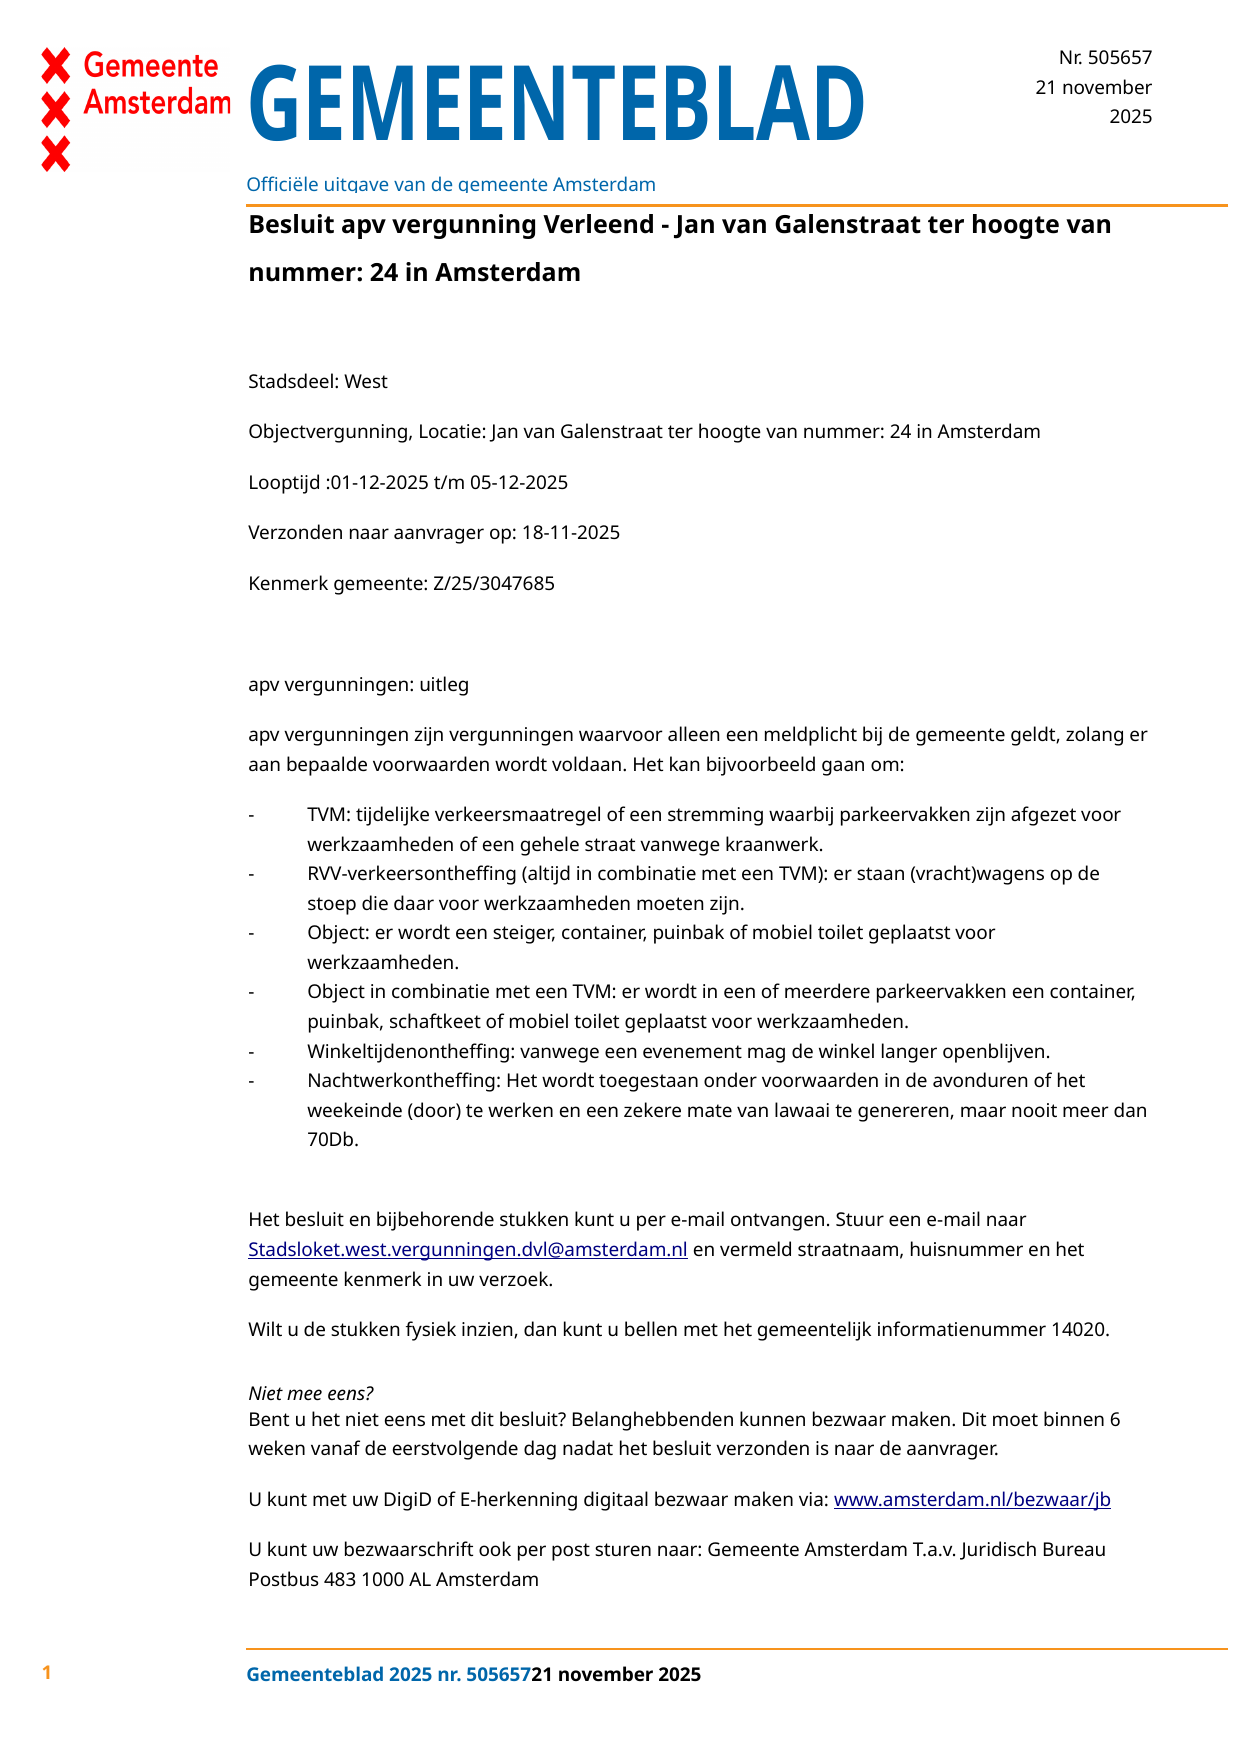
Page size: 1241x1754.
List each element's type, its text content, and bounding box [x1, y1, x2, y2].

text Wilt u de stukken fysiek inzien, dan kunt u bellen met het gemeentelijk informatienummer 14020. [248, 1316, 1152, 1342]
text Besluit apv vergunning Verleend - Jan van Galenstraat ter hoogte van nummer: 24 in Amsterdam [248, 207, 1152, 288]
text Het besluit en bijbehorende stukken kunt u per e-mail ontvangen. Stuur een e-mail naar Stadsloket.west.vergunningen.dvl@amsterdam.nl en vermeld straatnaam, huisnummer en het gemeente kenmerk in uw verzoek. [248, 1207, 1152, 1292]
text U kunt uw bezwaarschrift ook per post sturen naar: Gemeente Amsterdam T.a.v. Juridisch Bureau Postbus 483 1000 AL Amsterdam [248, 1536, 1152, 1592]
list Object: er wordt een steiger, container, puinbak of mobiel toilet geplaatst voor werkzaamheden. [248, 919, 1152, 975]
text apv vergunningen: uitleg [248, 671, 1152, 697]
list RVV-verkeersontheffing (altijd in combinatie met een TVM): er staan (vracht)wagens op de stoep die daar voor werkzaamheden moeten zijn. [248, 860, 1152, 916]
text Niet mee eens? [248, 1380, 1152, 1406]
text Looptijd :01-12-2025 t/m 05-12-2025 [248, 469, 1152, 495]
list Winkeltijdenontheffing: vanwege een evenement mag de winkel langer openblijven. [248, 1038, 1152, 1064]
text U kunt met uw DigiD of E-herkenning digitaal bezwaar maken via: www.amsterdam.nl/bezwaar/jb [248, 1486, 1152, 1512]
text Objectvergunning, Locatie: Jan van Galenstraat ter hoogte van nummer: 24 in Amsterdam [248, 419, 1152, 444]
text apv vergunningen zijn vergunningen waarvoor alleen een meldplicht bij de gemeente geldt, zolang er aan bepaalde voorwaarden wordt voldaan. Het kan bijvoorbeeld gaan om: [248, 721, 1152, 777]
list TVM: tijdelijke verkeersmaatregel of een stremming waarbij parkeervakken zijn afgezet voor werkzaamheden of een gehele straat vanwege kraanwerk. [248, 801, 1152, 857]
picture [41, 47, 231, 172]
list Object in combinatie met een TVM: er wordt in een of meerdere parkeervakken een container, puinbak, schaftkeet of mobiel toilet geplaatst voor werkzaamheden. [248, 979, 1152, 1034]
text Stadsdeel: West [248, 368, 1152, 394]
text Verzonden naar aanvrager op: 18-11-2025 [248, 519, 1152, 545]
list Nachtwerkontheffing: Het wordt toegestaan onder voorwaarden in de avonduren of het weekeinde (door) te werken en een zekere mate van lawaai te genereren, maar nooit meer dan 70Db. [248, 1067, 1152, 1152]
text Bent u het niet eens met dit besluit? Belanghebbenden kunnen bezwaar maken. Dit moet binnen 6 weken vanaf de eerstvolgende dag nadat het besluit verzonden is naar de aanvrager. [248, 1406, 1152, 1461]
text Kenmerk gemeente: Z/25/3047685 [248, 570, 1152, 596]
